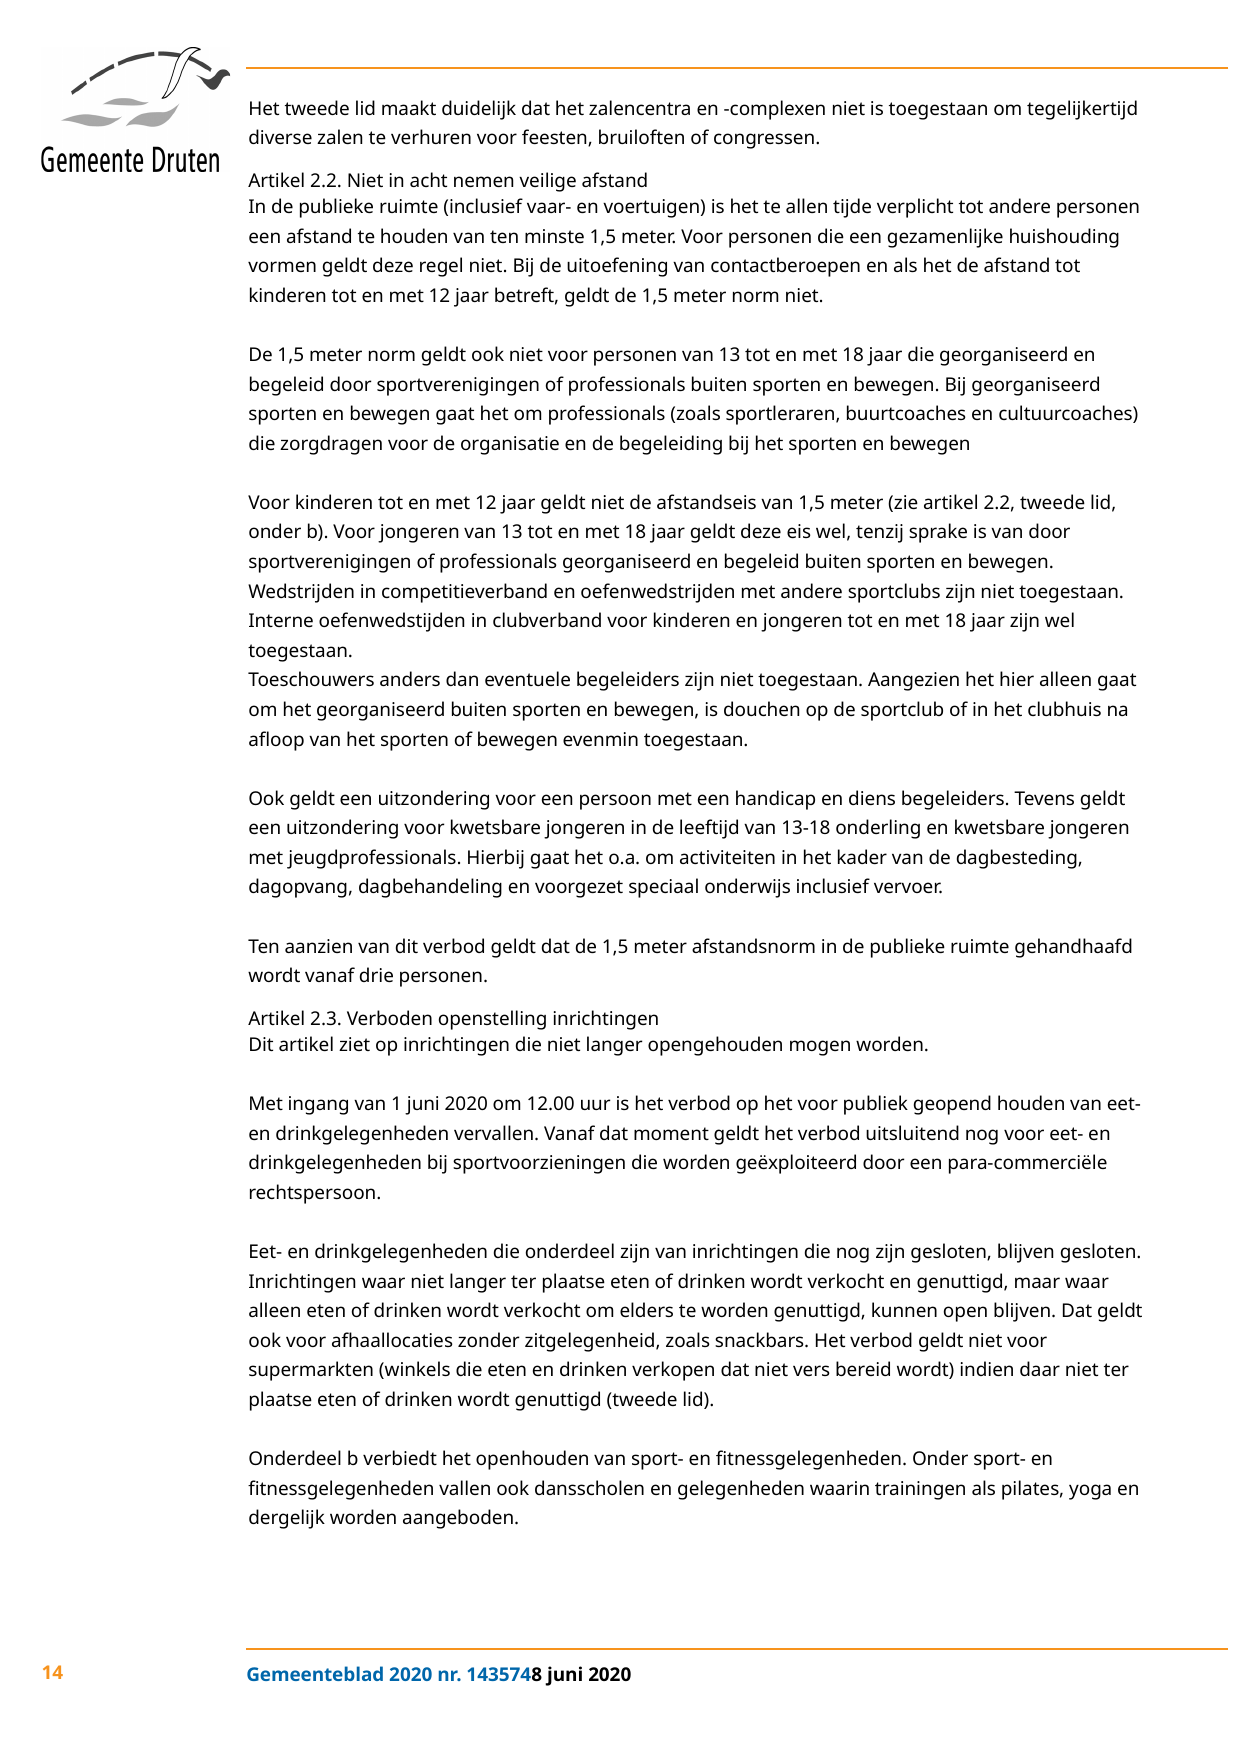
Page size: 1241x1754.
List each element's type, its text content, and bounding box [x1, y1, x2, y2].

text Het tweede lid maakt duidelijk dat het zalencentra en -complexen niet is toegestaan om tegelijkertijd diverse zalen te verhuren voor feesten, bruiloften of congressen. [248, 95, 1152, 150]
text Dit artikel ziet op inrichtingen die niet langer opengehouden mogen worden. [248, 1031, 1152, 1057]
text Artikel 2.3. Verboden openstelling inrichtingen [248, 1006, 1152, 1031]
text Artikel 2.2. Niet in acht nemen veilige afstand [248, 167, 1152, 193]
text De 1,5 meter norm geldt ook niet voor personen van 13 tot en met 18 jaar die georganiseerd en begeleid door sportverenigingen of professionals buiten sporten en bewegen. Bij georganiseerd sporten en bewegen gaat het om professionals (zoals sportleraren, buurtcoaches en cultuurcoaches) die zorgdragen voor de organisatie en de begeleiding bij het sporten en bewegen [248, 341, 1152, 456]
text Eet- en drinkgelegenheden die onderdeel zijn van inrichtingen die nog zijn gesloten, blijven gesloten. Inrichtingen waar niet langer ter plaatse eten of drinken wordt verkocht en genuttigd, maar waar alleen eten of drinken wordt verkocht om elders te worden genuttigd, kunnen open blijven. Dat geldt ook voor afhaallocaties zonder zitgelegenheid, zoals snackbars. Het verbod geldt niet voor supermarkten (winkels die eten en drinken verkopen dat niet vers bereid wordt) indien daar niet ter plaatse eten of drinken wordt genuttigd (tweede lid). [248, 1238, 1152, 1412]
text Onderdeel b verbiedt het openhouden van sport- en fitnessgelegenheden. Onder sport- en fitnessgelegenheden vallen ook dansscholen en gelegenheden waarin trainingen als pilates, yoga en dergelijk worden aangeboden. [248, 1445, 1152, 1530]
text Voor kinderen tot en met 12 jaar geldt niet de afstandseis van 1,5 meter (zie artikel 2.2, tweede lid, onder b). Voor jongeren van 13 tot en met 18 jaar geldt deze eis wel, tenzij sprake is van door sportverenigingen of professionals georganiseerd en begeleid buiten sporten en bewegen. Wedstrijden in competitieverband en oefenwedstrijden met andere sportclubs zijn niet toegestaan. Interne oefenwedstijden in clubverband voor kinderen en jongeren tot en met 18 jaar zijn wel toegestaan. [248, 489, 1152, 663]
text Toeschouwers anders dan eventuele begeleiders zijn niet toegestaan. Aangezien het hier alleen gaat om het georganiseerd buiten sporten en bewegen, is douchen op de sportclub of in het clubhuis na afloop van het sporten of bewegen evenmin toegestaan. [248, 667, 1152, 751]
text Ook geldt een uitzondering voor een persoon met een handicap en diens begeleiders. Tevens geldt een uitzondering voor kwetsbare jongeren in de leeftijd van 13-18 onderling en kwetsbare jongeren met jeugdprofessionals. Hierbij gaat het o.a. om activiteiten in het kader van de dagbesteding, dagopvang, dagbehandeling en voorgezet speciaal onderwijs inclusief vervoer. [248, 785, 1152, 899]
text In de publieke ruimte (inclusief vaar- en voertuigen) is het te allen tijde verplicht tot andere personen een afstand te houden van ten minste 1,5 meter. Voor personen die een gezamenlijke huishouding vormen geldt deze regel niet. Bij de uitoefening van contactberoepen en als het de afstand tot kinderen tot en met 12 jaar betreft, geldt de 1,5 meter norm niet. [248, 193, 1152, 308]
text Ten aanzien van dit verbod geldt dat de 1,5 meter afstandsnorm in de publieke ruimte gehandhaafd wordt vanaf drie personen. [248, 933, 1152, 988]
picture [41, 47, 231, 172]
text Met ingang van 1 juni 2020 om 12.00 uur is het verbod op het voor publiek geopend houden van eet- en drinkgelegenheden vervallen. Vanaf dat moment geldt het verbod uitsluitend nog voor eet- en drinkgelegenheden bij sportvoorzieningen die worden geëxploiteerd door een para-commerciële rechtspersoon. [248, 1090, 1152, 1205]
